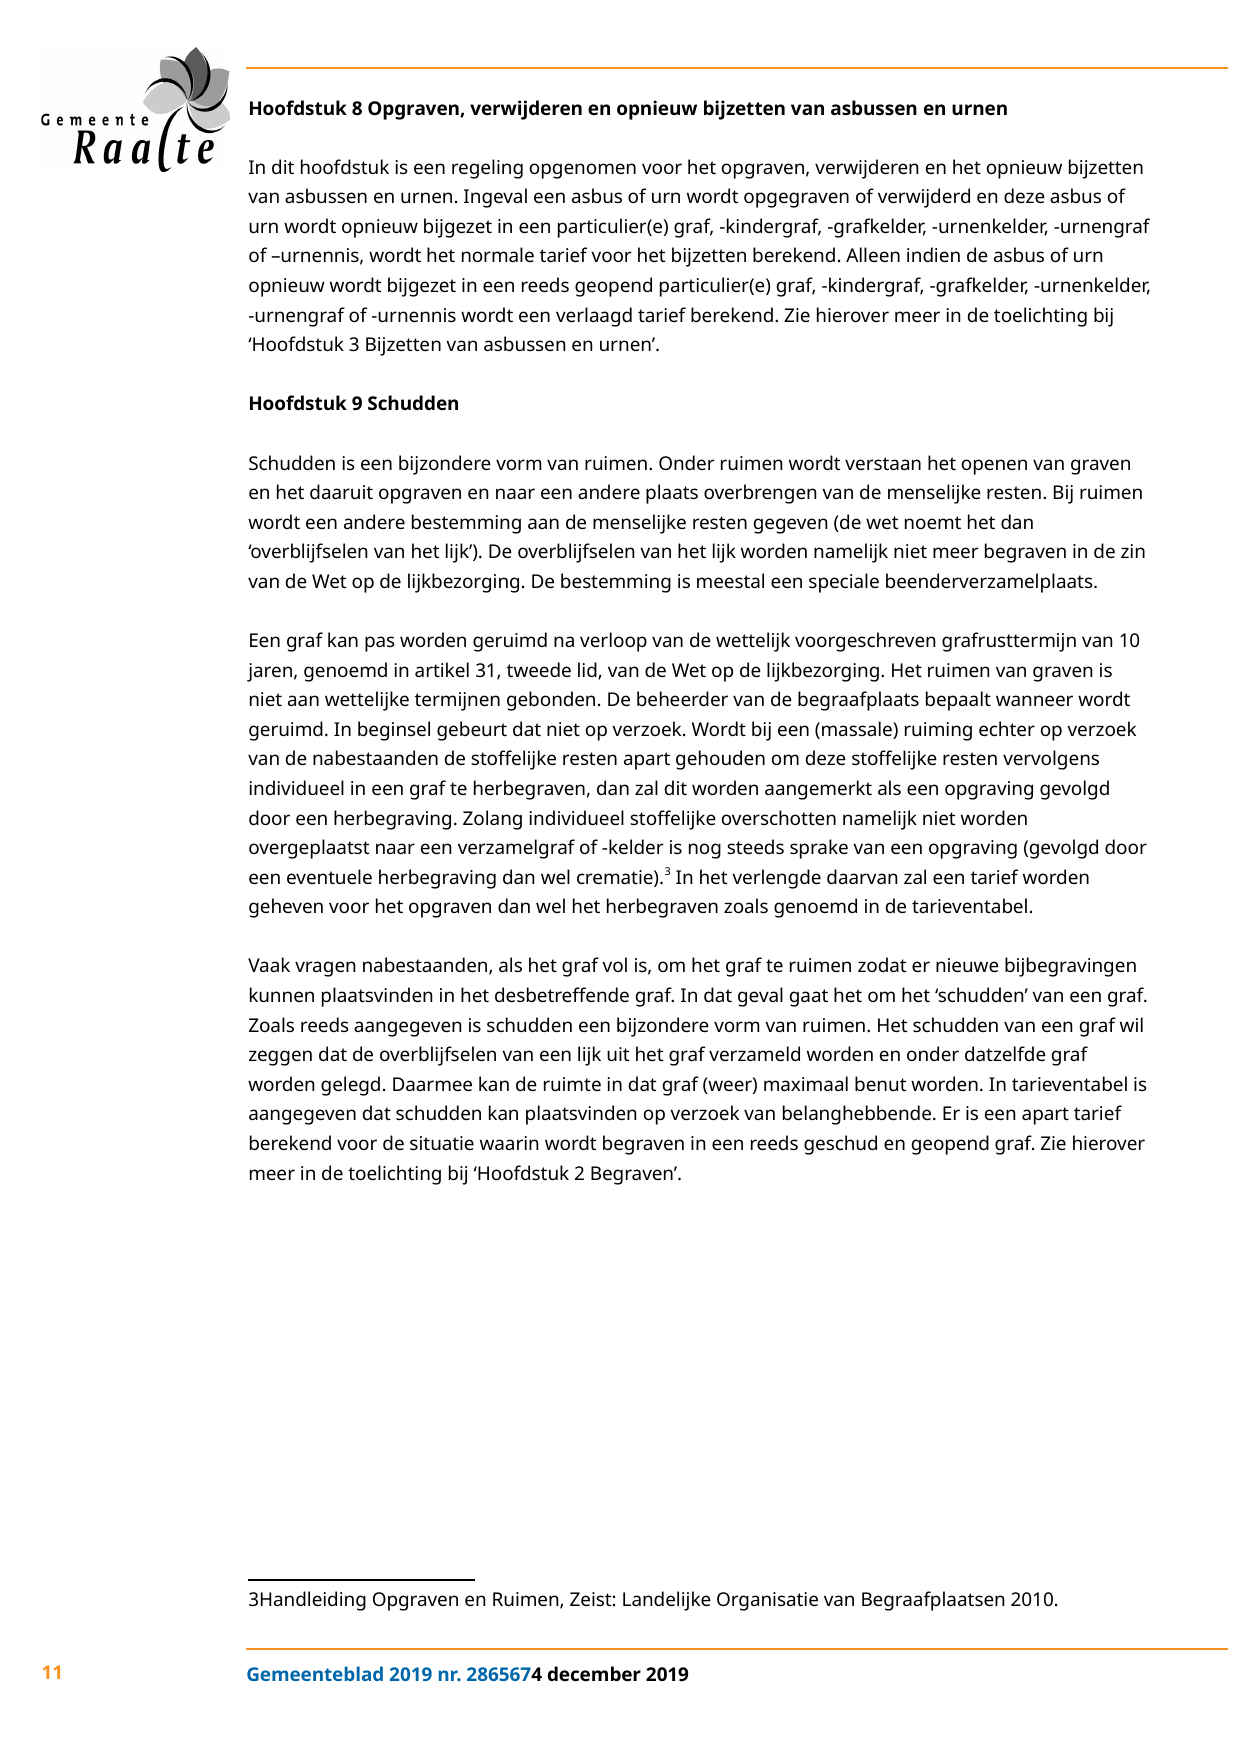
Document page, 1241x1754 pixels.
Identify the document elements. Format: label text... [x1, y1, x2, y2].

text Een graf kan pas worden geruimd na verloop van de wettelijk voorgeschreven grafrusttermijn van 10 jaren, genoemd in artikel 31, tweede lid, van de Wet op de lijkbezorging. Het ruimen van graven is niet aan wettelijke termijnen gebonden. De beheerder van de begraafplaats bepaalt wanneer wordt geruimd. In beginsel gebeurt dat niet op verzoek. Wordt bij een (massale) ruiming echter op verzoek van de nabestaanden de stoffelijke resten apart gehouden om deze stoffelijke resten vervolgens individueel in een graf te herbegraven, dan zal dit worden aangemerkt als een opgraving gevolgd door een herbegraving. Zolang individueel stoffelijke overschotten namelijk niet worden overgeplaatst naar een verzamelgraf of -kelder is nog steeds sprake van een opgraving (gevolgd door een eventuele herbegraving dan wel crematie). In het verlengde daarvan zal een tarief worden geheven voor het opgraven dan wel het herbegraven zoals genoemd in de tarieventabel. [248, 627, 1152, 919]
text Handleiding Opgraven en Ruimen, Zeist: Landelijke Organisatie van Begraafplaatsen 2010. [248, 1586, 1152, 1612]
text In dit hoofdstuk is een regeling opgenomen voor het opgraven, verwijderen en het opnieuw bijzetten van asbussen en urnen. Ingeval een asbus of urn wordt opgegraven of verwijderd en deze asbus of urn wordt opnieuw bijgezet in een particulier(e) graf, -kindergraf, -grafkelder, -urnenkelder, -urnengraf of –urnennis, wordt het normale tarief voor het bijzetten berekend. Alleen indien de asbus of urn opnieuw wordt bijgezet in een reeds geopend particulier(e) graf, -kindergraf, -grafkelder, -urnenkelder, -urnengraf of -urnennis wordt een verlaagd tarief berekend. Zie hierover meer in de toelichting bij ‘Hoofdstuk 3 Bijzetten van asbussen en urnen’. [248, 154, 1152, 357]
picture [41, 47, 231, 172]
text Hoofdstuk 8 Opgraven, verwijderen en opnieuw bijzetten van asbussen en urnen [248, 95, 1152, 121]
text Schudden is een bijzondere vorm van ruimen. Onder ruimen wordt verstaan het openen van graven en het daaruit opgraven en naar een andere plaats overbrengen van de menselijke resten. Bij ruimen wordt een andere bestemming aan de menselijke resten gegeven (de wet noemt het dan ‘overblijfselen van het lijk’). De overblijfselen van het lijk worden namelijk niet meer begraven in de zin van de Wet op de lijkbezorging. De bestemming is meestal een speciale beenderverzamelplaats. [248, 450, 1152, 594]
text Hoofdstuk 9 Schudden [248, 391, 1152, 416]
text Vaak vragen nabestaanden, als het graf vol is, om het graf te ruimen zodat er nieuwe bijbegravingen kunnen plaatsvinden in het desbetreffende graf. In dat geval gaat het om het ‘schudden’ van een graf. Zoals reeds aangegeven is schudden een bijzondere vorm van ruimen. Het schudden van een graf wil zeggen dat de overblijfselen van een lijk uit het graf verzameld worden en onder datzelfde graf worden gelegd. Daarmee kan de ruimte in dat graf (weer) maximaal benut worden. In tarieventabel is aangegeven dat schudden kan plaatsvinden op verzoek van belanghebbende. Er is een apart tarief berekend voor de situatie waarin wordt begraven in een reeds geschud en geopend graf. Zie hierover meer in de toelichting bij ‘Hoofdstuk 2 Begraven’. [248, 953, 1152, 1186]
